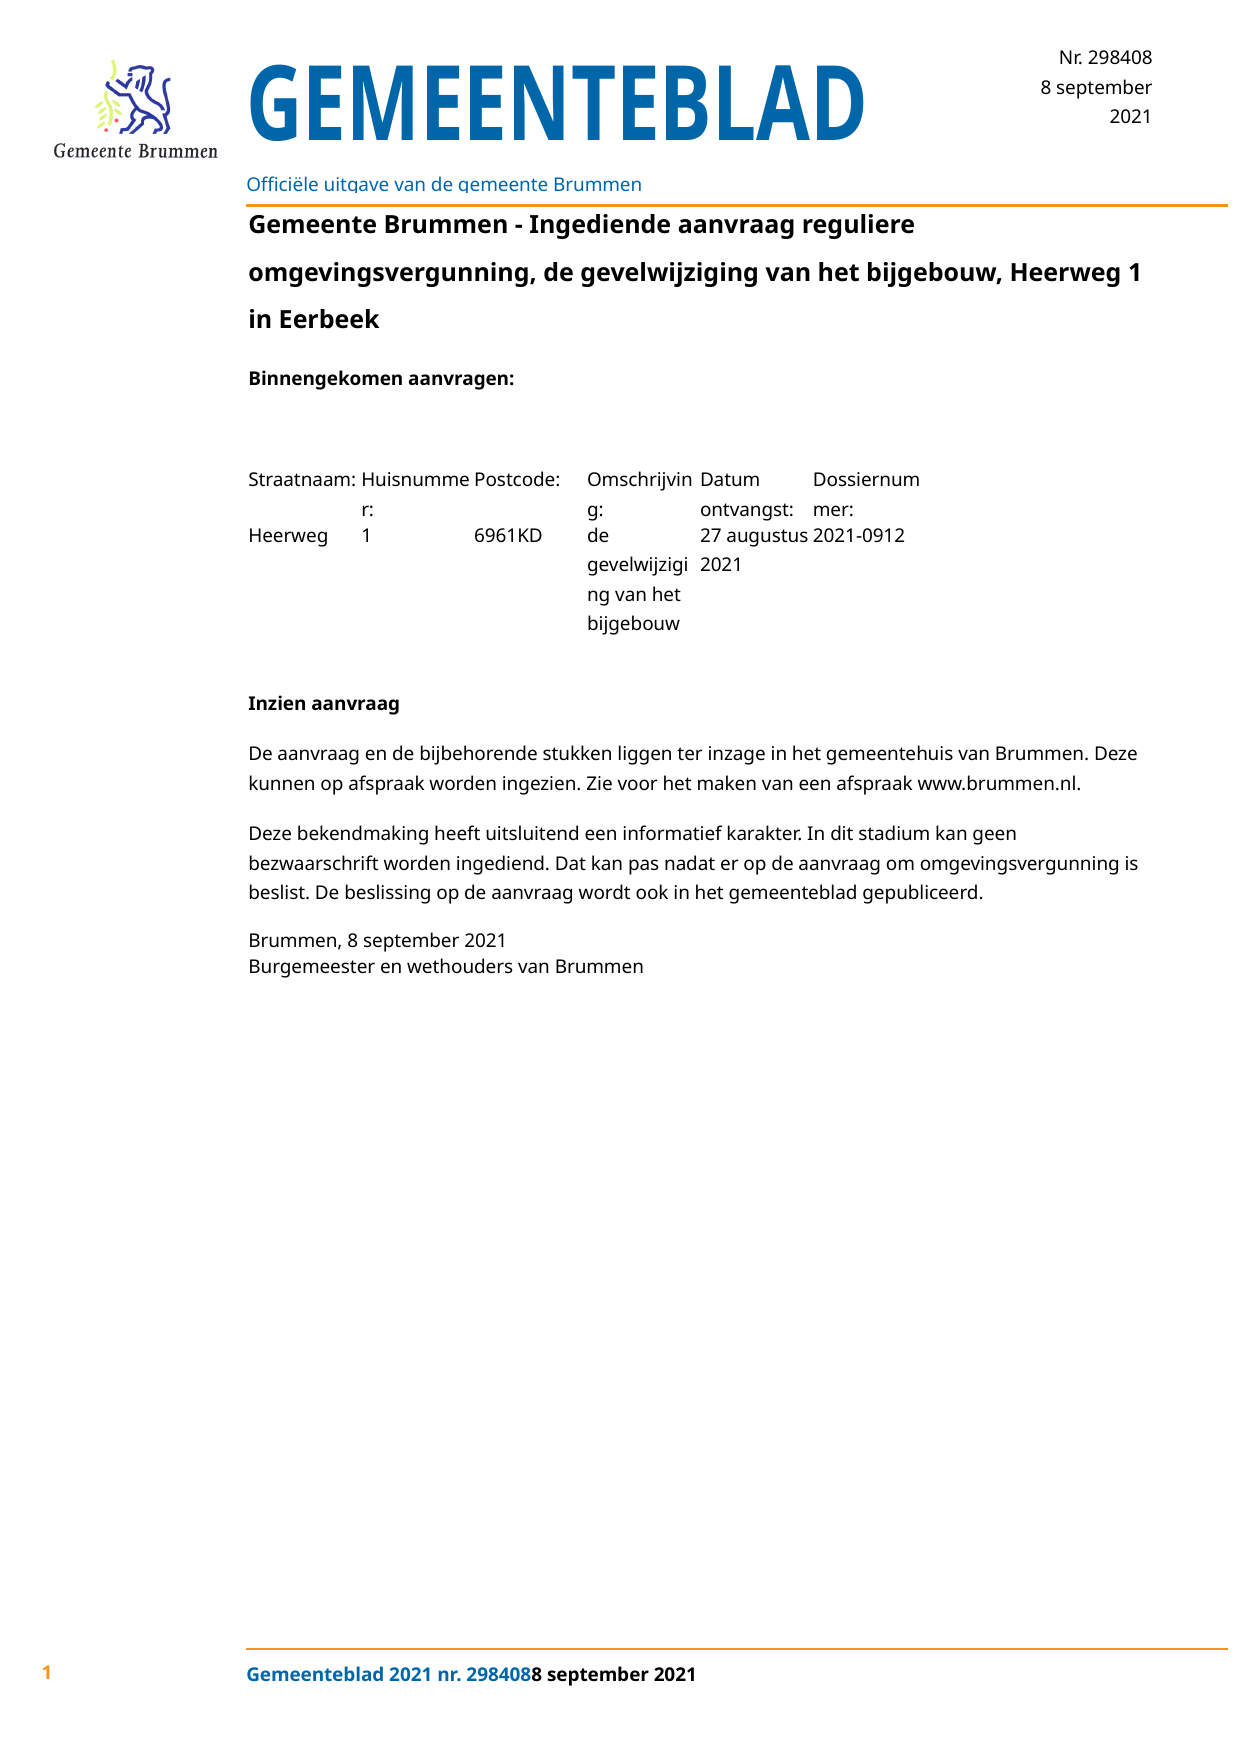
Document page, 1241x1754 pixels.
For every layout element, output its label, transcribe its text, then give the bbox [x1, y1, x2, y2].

table_header Straatnaam: [248, 466, 361, 522]
text Burgemeester en wethouders van Brummen [248, 953, 1152, 979]
picture [41, 47, 231, 172]
text Deze bekendmaking heeft uitsluitend een informatief karakter. In dit stadium kan geen bezwaarschrift worden ingediend. Dat kan pas nadat er op de aanvraag om omgevingsvergunning is beslist. De beslissing op de aanvraag wordt ook in het gemeenteblad gepubliceerd. [248, 820, 1152, 905]
table_cell 6961KD [474, 522, 587, 636]
table_cell 1 [361, 522, 474, 636]
table_cell 2021-0912 [813, 522, 926, 636]
text Inzien aanvraag [248, 690, 1152, 716]
table_cell de gevelwijziging van het bijgebouw [587, 522, 700, 636]
table_header Omschrijving: [587, 466, 700, 522]
text Binnengekomen aanvragen: [248, 366, 1152, 391]
table_header Dossiernummer: [813, 466, 926, 522]
table_header [1039, 466, 1152, 522]
table_cell [926, 522, 1038, 636]
table_header Huisnummer: [361, 466, 474, 522]
text Gemeente Brummen - Ingediende aanvraag reguliere omgevingsvergunning, de gevelwijziging van het bijgebouw, Heerweg 1 in Eerbeek [248, 207, 1152, 336]
table_cell Heerweg [248, 522, 361, 636]
table_cell 27 augustus 2021 [700, 522, 813, 636]
table_header [926, 466, 1038, 522]
text Brummen, 8 september 2021 [248, 927, 1152, 953]
table_cell [1039, 522, 1152, 636]
table_header Postcode: [474, 466, 587, 522]
table_header Datum ontvangst: [700, 466, 813, 522]
text De aanvraag en de bijbehorende stukken liggen ter inzage in het gemeentehuis van Brummen. Deze kunnen op afspraak worden ingezien. Zie voor het maken van een afspraak www.brummen.nl. [248, 740, 1152, 796]
